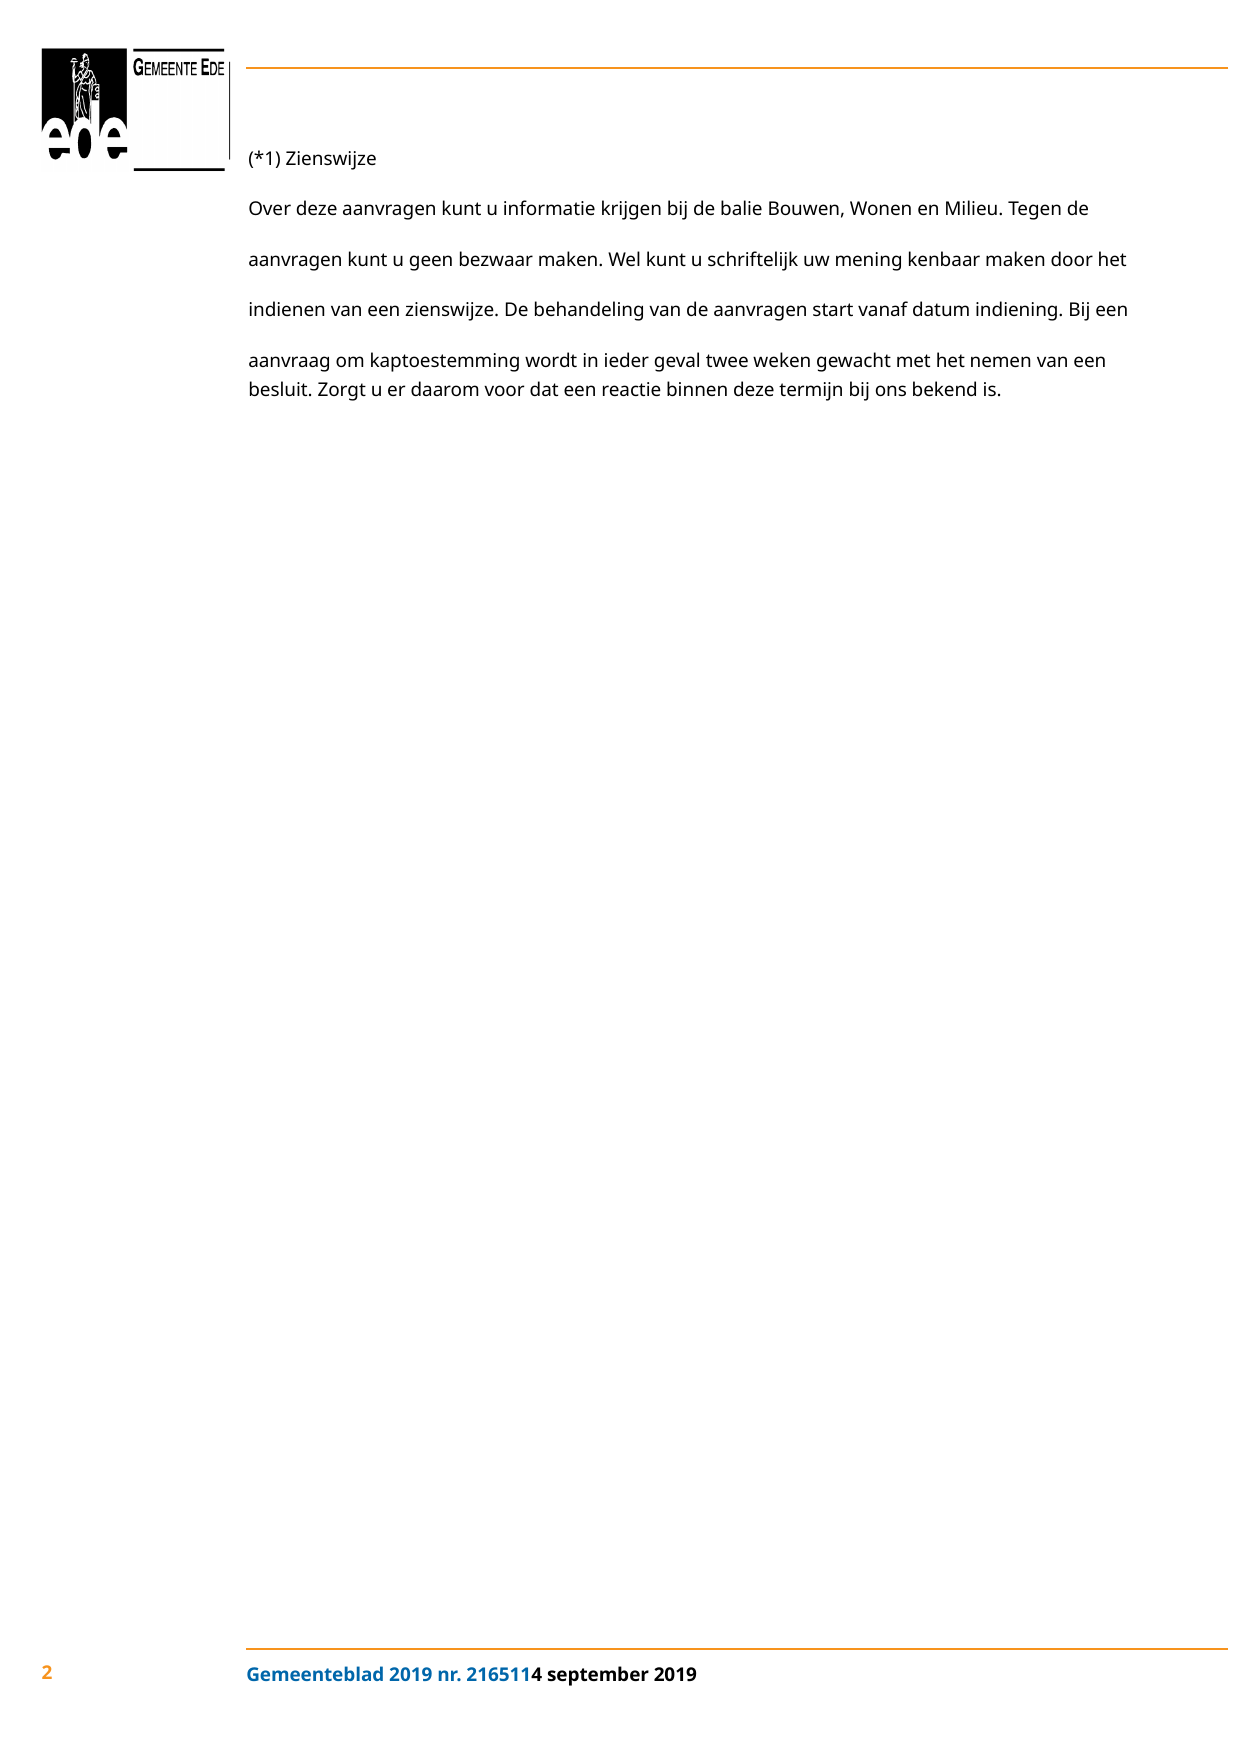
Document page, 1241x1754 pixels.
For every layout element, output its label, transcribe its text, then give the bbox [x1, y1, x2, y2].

text indienen van een zienswijze. De behandeling van de aanvragen start vanaf datum indiening. Bij een [248, 296, 1152, 322]
text aanvragen kunt u geen bezwaar maken. Wel kunt u schriftelijk uw mening kenbaar maken door het [248, 246, 1152, 272]
text Over deze aanvragen kunt u informatie krijgen bij de balie Bouwen, Wonen en Milieu. Tegen de [248, 196, 1152, 221]
picture [41, 47, 231, 172]
text aanvraag om kaptoestemming wordt in ieder geval twee weken gewacht met het nemen van een besluit. Zorgt u er daarom voor dat een reactie binnen deze termijn bij ons bekend is. [248, 347, 1152, 402]
text (*1) Zienswijze [248, 145, 1152, 171]
